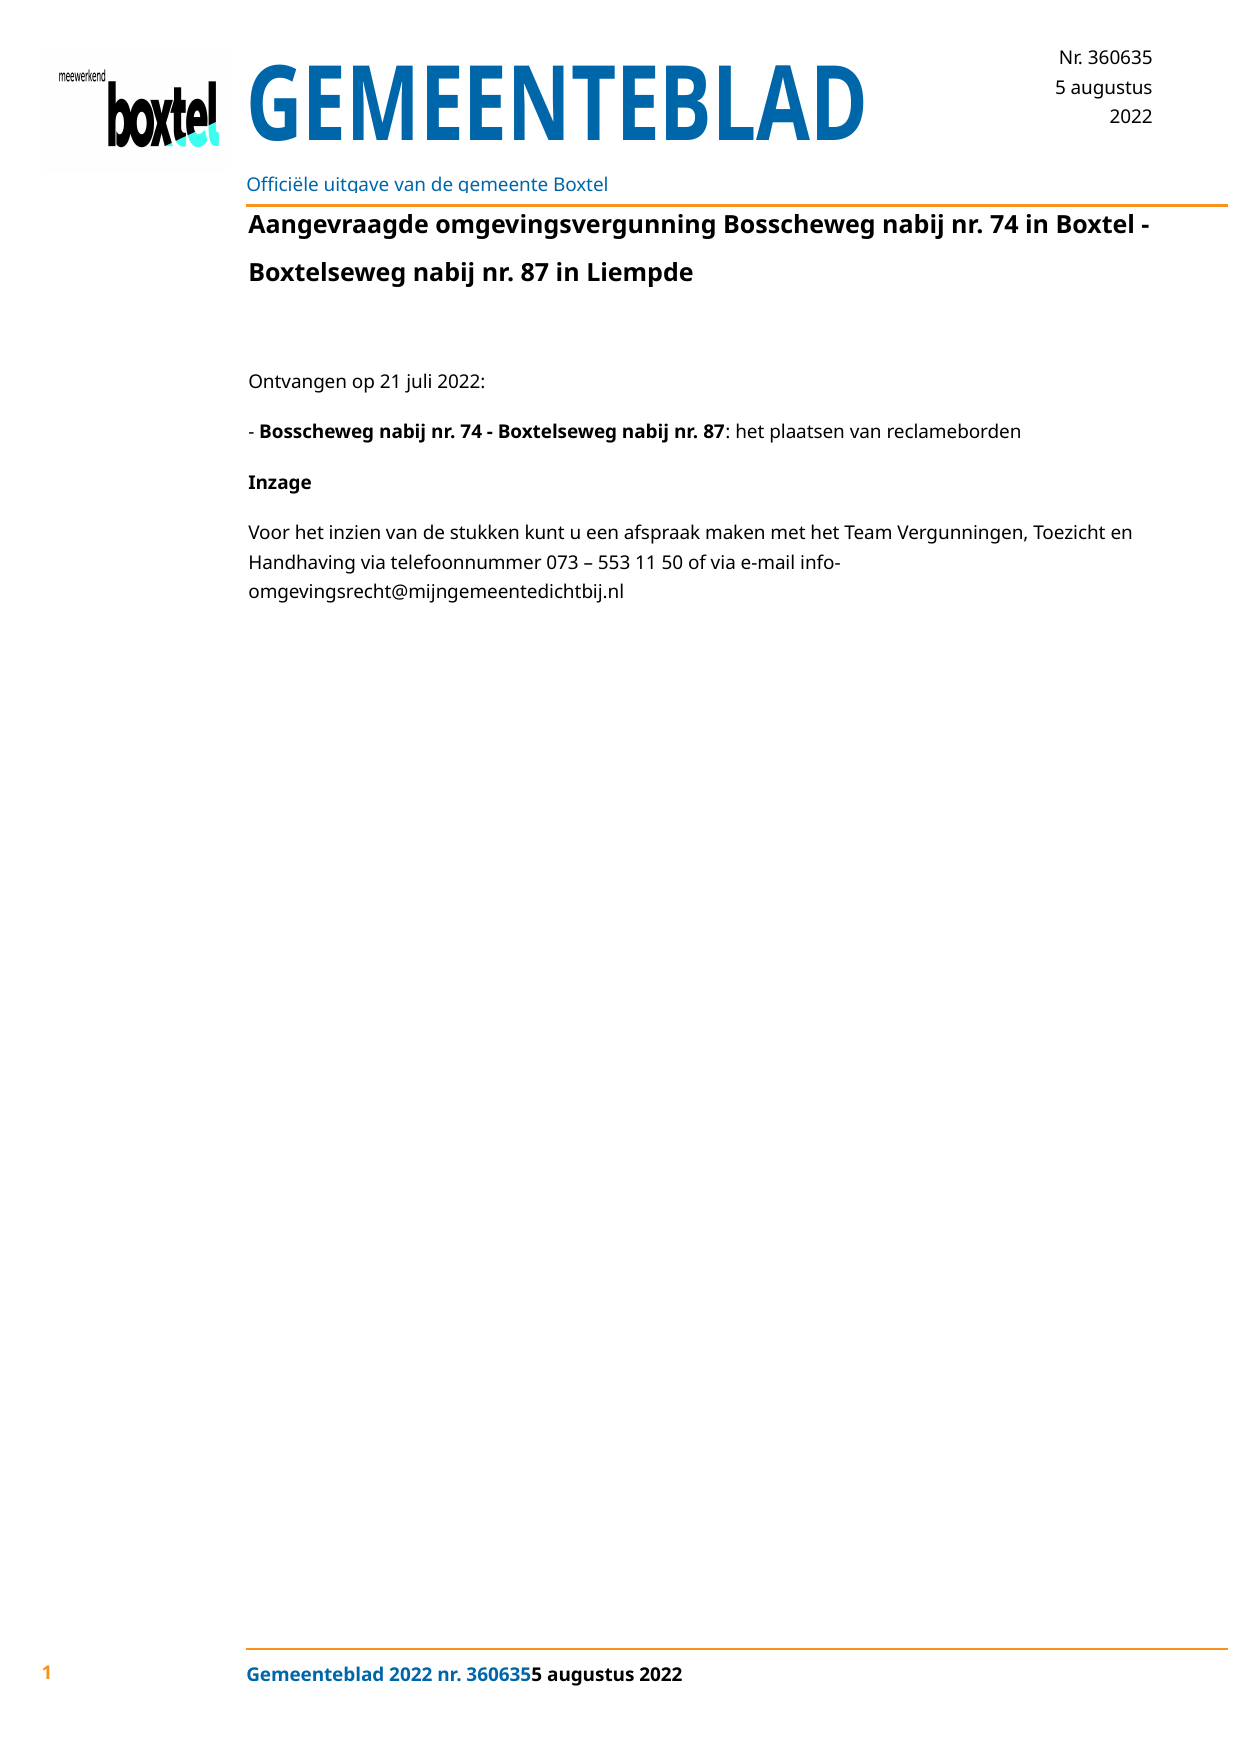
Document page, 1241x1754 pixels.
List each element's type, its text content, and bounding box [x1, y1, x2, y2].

text Inzage [248, 469, 1152, 495]
text Voor het inzien van de stukken kunt u een afspraak maken met het Team Vergunningen, Toezicht en Handhaving via telefoonnummer 073 – 553 11 50 of via e-mail info-omgevingsrecht@mijngemeentedichtbij.nl [248, 519, 1152, 604]
text Aangevraagde omgevingsvergunning Bosscheweg nabij nr. 74 in Boxtel - Boxtelseweg nabij nr. 87 in Liempde [248, 207, 1152, 288]
text Ontvangen op 21 juli 2022: [248, 368, 1152, 394]
picture [41, 47, 231, 172]
text - Bosscheweg nabij nr. 74 - Boxtelseweg nabij nr. 87: het plaatsen van reclameborden [248, 419, 1152, 444]
